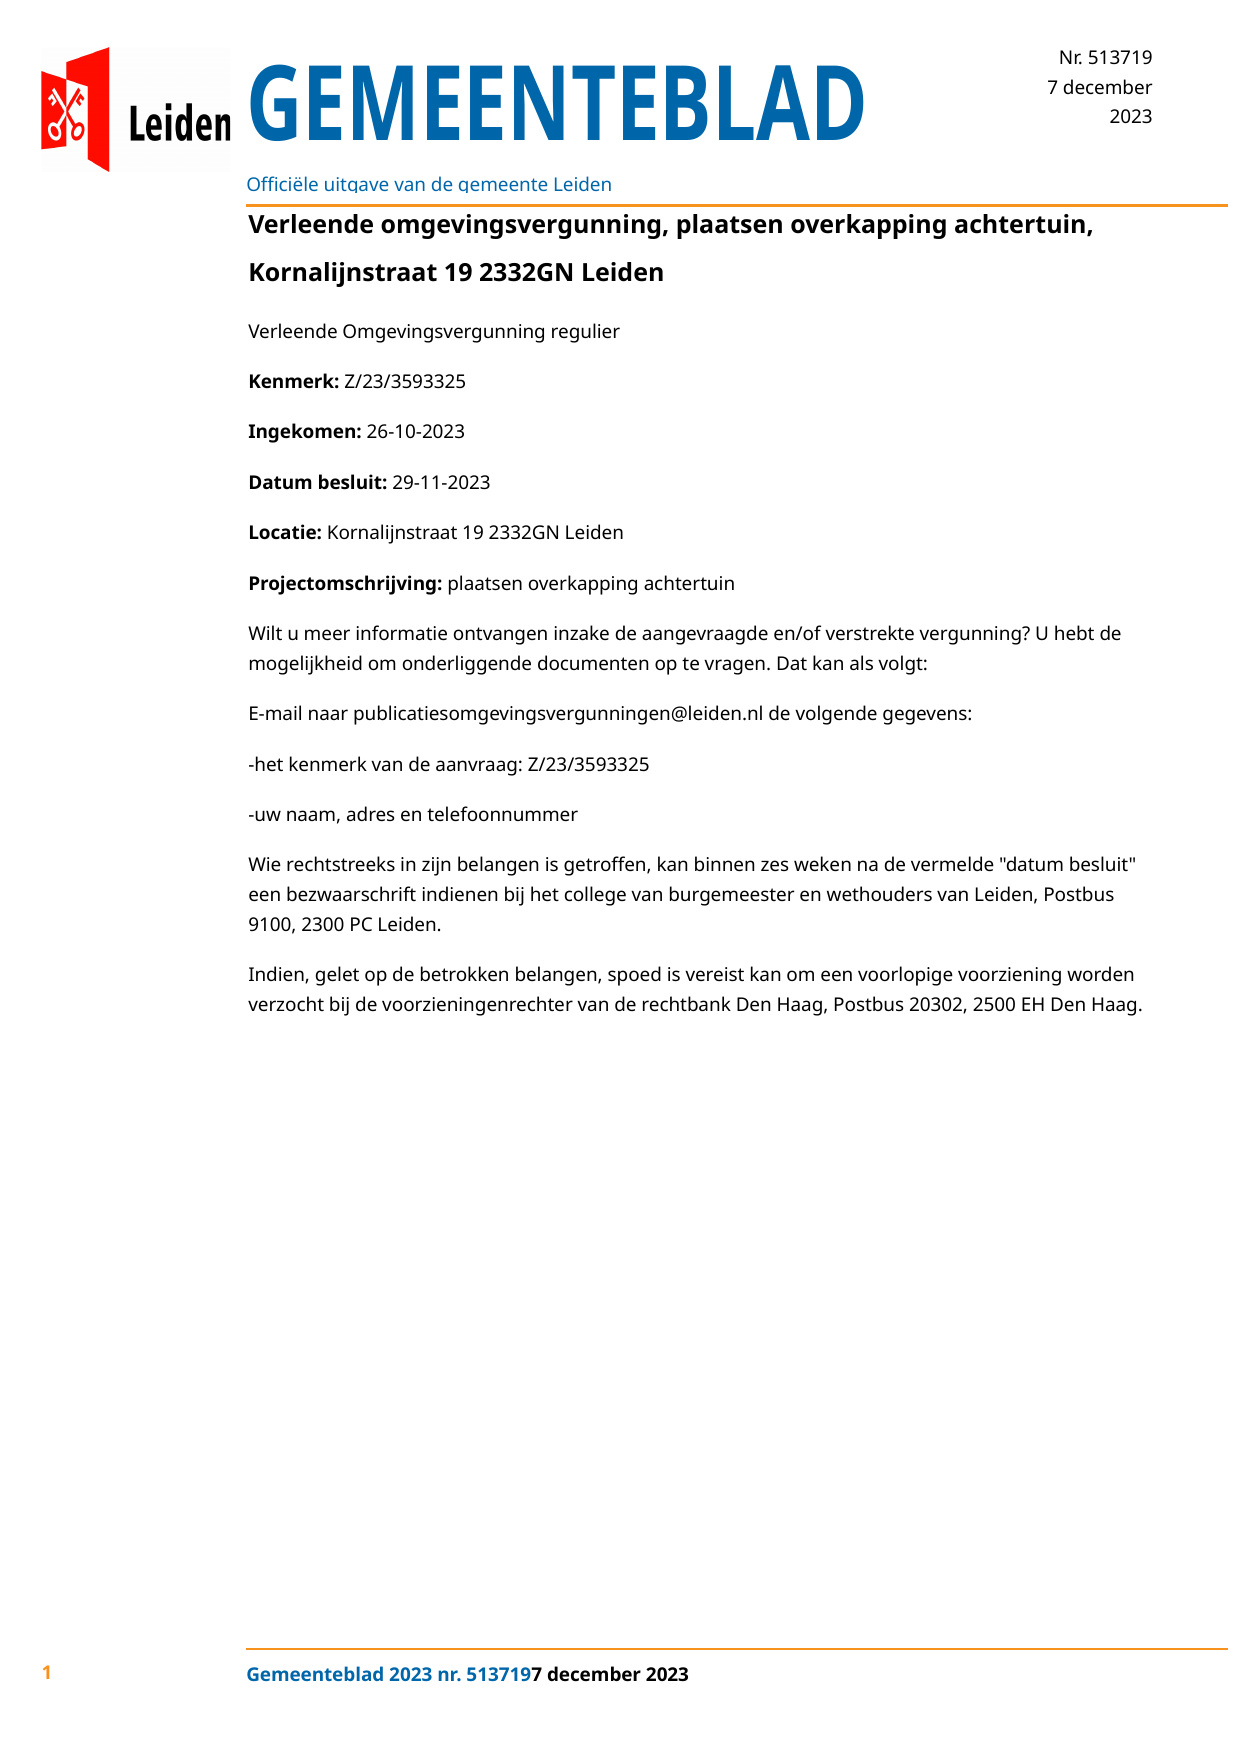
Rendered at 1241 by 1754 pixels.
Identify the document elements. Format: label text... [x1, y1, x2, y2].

text Verleende Omgevingsvergunning regulier [248, 318, 1152, 344]
text Ingekomen: 26-10-2023 [248, 419, 1152, 444]
text Wilt u meer informatie ontvangen inzake de aangevraagde en/of verstrekte vergunning? U hebt de mogelijkheid om onderliggende documenten op te vragen. Dat kan als volgt: [248, 620, 1152, 676]
text Verleende omgevingsvergunning, plaatsen overkapping achtertuin, Kornalijnstraat 19 2332GN Leiden [248, 207, 1152, 288]
text Datum besluit: 29-11-2023 [248, 469, 1152, 495]
text E-mail naar publicatiesomgevingsvergunningen@leiden.nl de volgende gegevens: [248, 700, 1152, 726]
text Kenmerk: Z/23/3593325 [248, 368, 1152, 394]
text -het kenmerk van de aanvraag: Z/23/3593325 [248, 751, 1152, 777]
text Indien, gelet op de betrokken belangen, spoed is vereist kan om een voorlopige voorziening worden verzocht bij de voorzieningenrechter van de rechtbank Den Haag, Postbus 20302, 2500 EH Den Haag. [248, 961, 1152, 1017]
text Wie rechtstreeks in zijn belangen is getroffen, kan binnen zes weken na de vermelde "datum besluit" een bezwaarschrift indienen bij het college van burgemeester en wethouders van Leiden, Postbus 9100, 2300 PC Leiden. [248, 852, 1152, 937]
picture [41, 47, 231, 172]
text Projectomschrijving: plaatsen overkapping achtertuin [248, 570, 1152, 596]
text Locatie: Kornalijnstraat 19 2332GN Leiden [248, 519, 1152, 545]
text -uw naam, adres en telefoonnummer [248, 801, 1152, 827]
